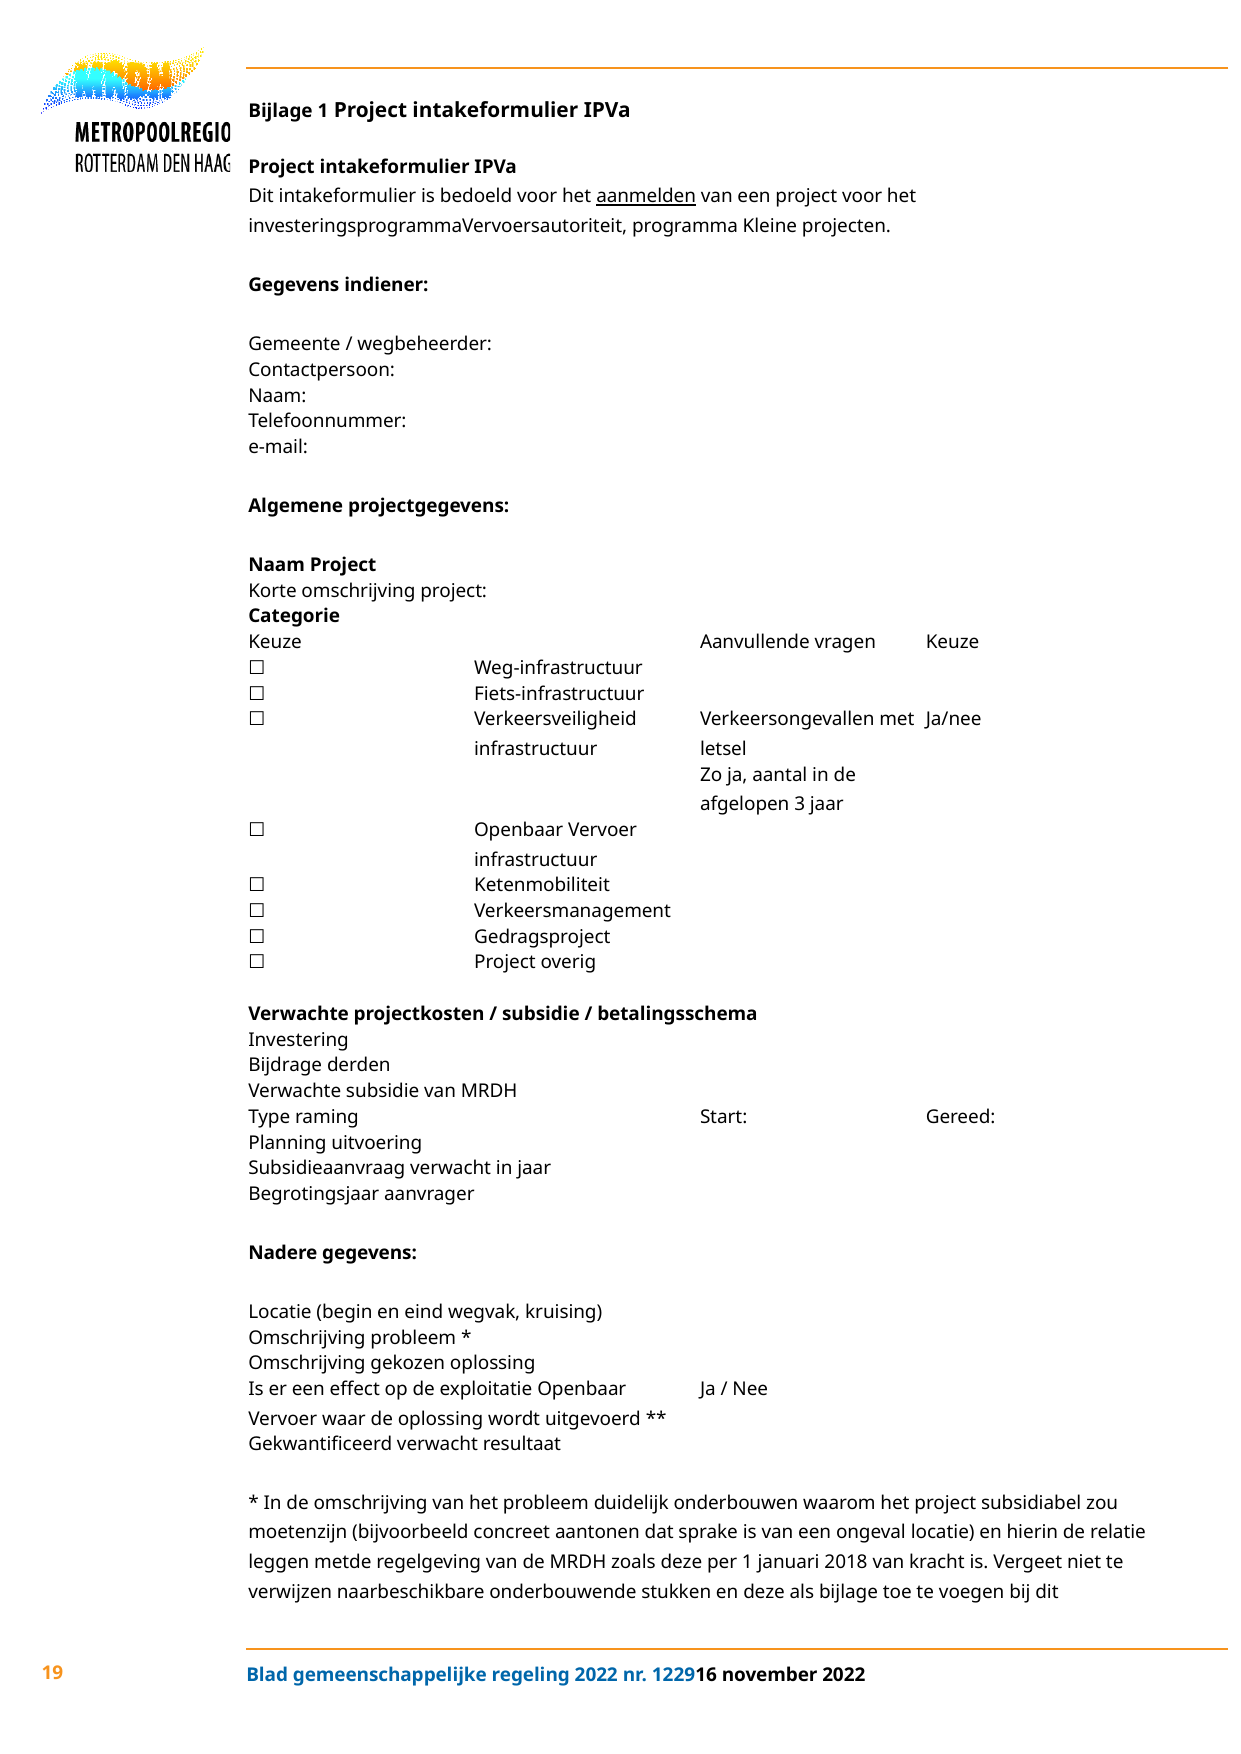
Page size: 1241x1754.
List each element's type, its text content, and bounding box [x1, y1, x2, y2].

table_cell Is er een effect op de exploitatie Openbaar Vervoer waar de oplossing wordt uitgevoerd ** [248, 1375, 700, 1431]
table_cell Telefoonnummer: [248, 408, 700, 433]
table_cell [700, 923, 926, 949]
picture [41, 47, 231, 172]
table_cell [700, 680, 926, 706]
table_cell ☐ [248, 923, 474, 949]
table_cell Verkeersveiligheid infrastructuur [474, 706, 700, 761]
table_cell [700, 1078, 1152, 1103]
text Algemene projectgegevens: [248, 492, 1152, 518]
table_cell Categorie [248, 603, 1152, 628]
table_cell Verwachte subsidie van MRDH [248, 1078, 700, 1103]
table_cell [700, 816, 926, 872]
table_cell [926, 897, 1152, 923]
table_cell ☐ [248, 680, 474, 706]
table_cell ☐ [248, 872, 474, 897]
table_cell [700, 382, 1152, 408]
table_cell Verkeersongevallen met letsel [700, 706, 926, 761]
table_cell [700, 975, 926, 1000]
table_cell Ja / Nee [700, 1375, 1152, 1431]
table_cell [700, 1155, 1152, 1180]
table_cell Bijdrage derden [248, 1052, 700, 1077]
table_cell [248, 975, 700, 1000]
table_cell Ketenmobiliteit [474, 872, 700, 897]
text Project intakeformulier IPVa [248, 153, 1152, 179]
table_cell [926, 949, 1152, 974]
table_cell Keuze [926, 629, 1152, 654]
table_cell [700, 1180, 1152, 1206]
table_cell [700, 434, 1152, 459]
table_cell [700, 1052, 1152, 1077]
table_cell Project overig [474, 949, 700, 974]
table_cell [248, 761, 474, 816]
text Nadere gegevens: [248, 1239, 1152, 1264]
table_cell [700, 654, 926, 680]
table_cell Openbaar Vervoer infrastructuur [474, 816, 700, 872]
table_cell [926, 816, 1152, 872]
table_cell [926, 654, 1152, 680]
table_cell Fiets-infrastructuur [474, 680, 700, 706]
table_header Locatie (begin en eind wegvak, kruising) [248, 1298, 700, 1324]
table_cell ☐ [248, 897, 474, 923]
text Dit intakeformulier is bedoeld voor het aanmelden van een project voor het investeringsprogrammaVervoersautoriteit, programma Kleine projecten. [248, 182, 1152, 238]
table_cell ☐ [248, 654, 474, 680]
table_cell Verwachte projectkosten / subsidie / betalingsschema [248, 1000, 1152, 1026]
table_cell Weg-infrastructuur [474, 654, 700, 680]
table_cell Begrotingsjaar aanvrager [248, 1180, 700, 1206]
table_header Gemeente / wegbeheerder: [248, 331, 700, 356]
table_cell Gekwantificeerd verwacht resultaat [248, 1431, 700, 1456]
table_cell [926, 872, 1152, 897]
table_cell Keuze [248, 629, 700, 654]
text Gegevens indiener: [248, 271, 1152, 297]
table_cell [700, 356, 1152, 382]
table_cell Type raming [248, 1103, 700, 1129]
table_cell Verkeersmanagement [474, 897, 700, 923]
table_cell Aanvullende vragen [700, 629, 926, 654]
table_cell [700, 408, 1152, 433]
table_cell Planning uitvoering [248, 1129, 700, 1154]
table_cell Contactpersoon: [248, 356, 700, 382]
table_header [700, 551, 1152, 577]
table_cell [700, 1324, 1152, 1349]
table_cell Ja/nee [926, 706, 1152, 761]
table_cell [700, 1431, 1152, 1456]
table_cell Start: [700, 1103, 926, 1129]
table_cell e-mail: [248, 434, 700, 459]
table_cell [700, 897, 926, 923]
table_cell [926, 923, 1152, 949]
table_cell [926, 761, 1152, 816]
table_cell ☐ [248, 816, 474, 872]
table_cell Omschrijving probleem * [248, 1324, 700, 1349]
table_cell [926, 975, 1152, 1000]
table_cell [700, 577, 1152, 603]
table_header Naam Project [248, 551, 700, 577]
table_cell [926, 680, 1152, 706]
table_cell ☐ [248, 949, 474, 974]
table_header [700, 331, 1152, 356]
table_cell [700, 872, 926, 897]
table_cell [700, 1026, 1152, 1052]
table_cell Gedragsproject [474, 923, 700, 949]
table_cell [700, 1129, 1152, 1154]
table_cell ☐ [248, 706, 474, 761]
text * In de omschrijving van het probleem duidelijk onderbouwen waarom het project subsidiabel zou moetenzijn (bijvoorbeeld concreet aantonen dat sprake is van een ongeval locatie) en hierin de relatie leggen metde regelgeving van de MRDH zoals deze per 1 januari 2018 van kracht is. Vergeet niet te verwijzen naarbeschikbare onderbouwende stukken en deze als bijlage toe te voegen bij dit [248, 1489, 1152, 1604]
table_cell [700, 1350, 1152, 1375]
table_cell Gereed: [926, 1103, 1152, 1129]
table_cell Zo ja, aantal in de afgelopen 3 jaar [700, 761, 926, 816]
table_cell Korte omschrijving project: [248, 577, 700, 603]
text Bijlage 1 Project intakeformulier IPVa [248, 95, 1152, 123]
table_cell Omschrijving gekozen oplossing [248, 1350, 700, 1375]
table_cell [474, 761, 700, 816]
table_cell [700, 949, 926, 974]
table_cell Naam: [248, 382, 700, 408]
table_cell Subsidieaanvraag verwacht in jaar [248, 1155, 700, 1180]
table_header [700, 1298, 1152, 1324]
table_cell Investering [248, 1026, 700, 1052]
